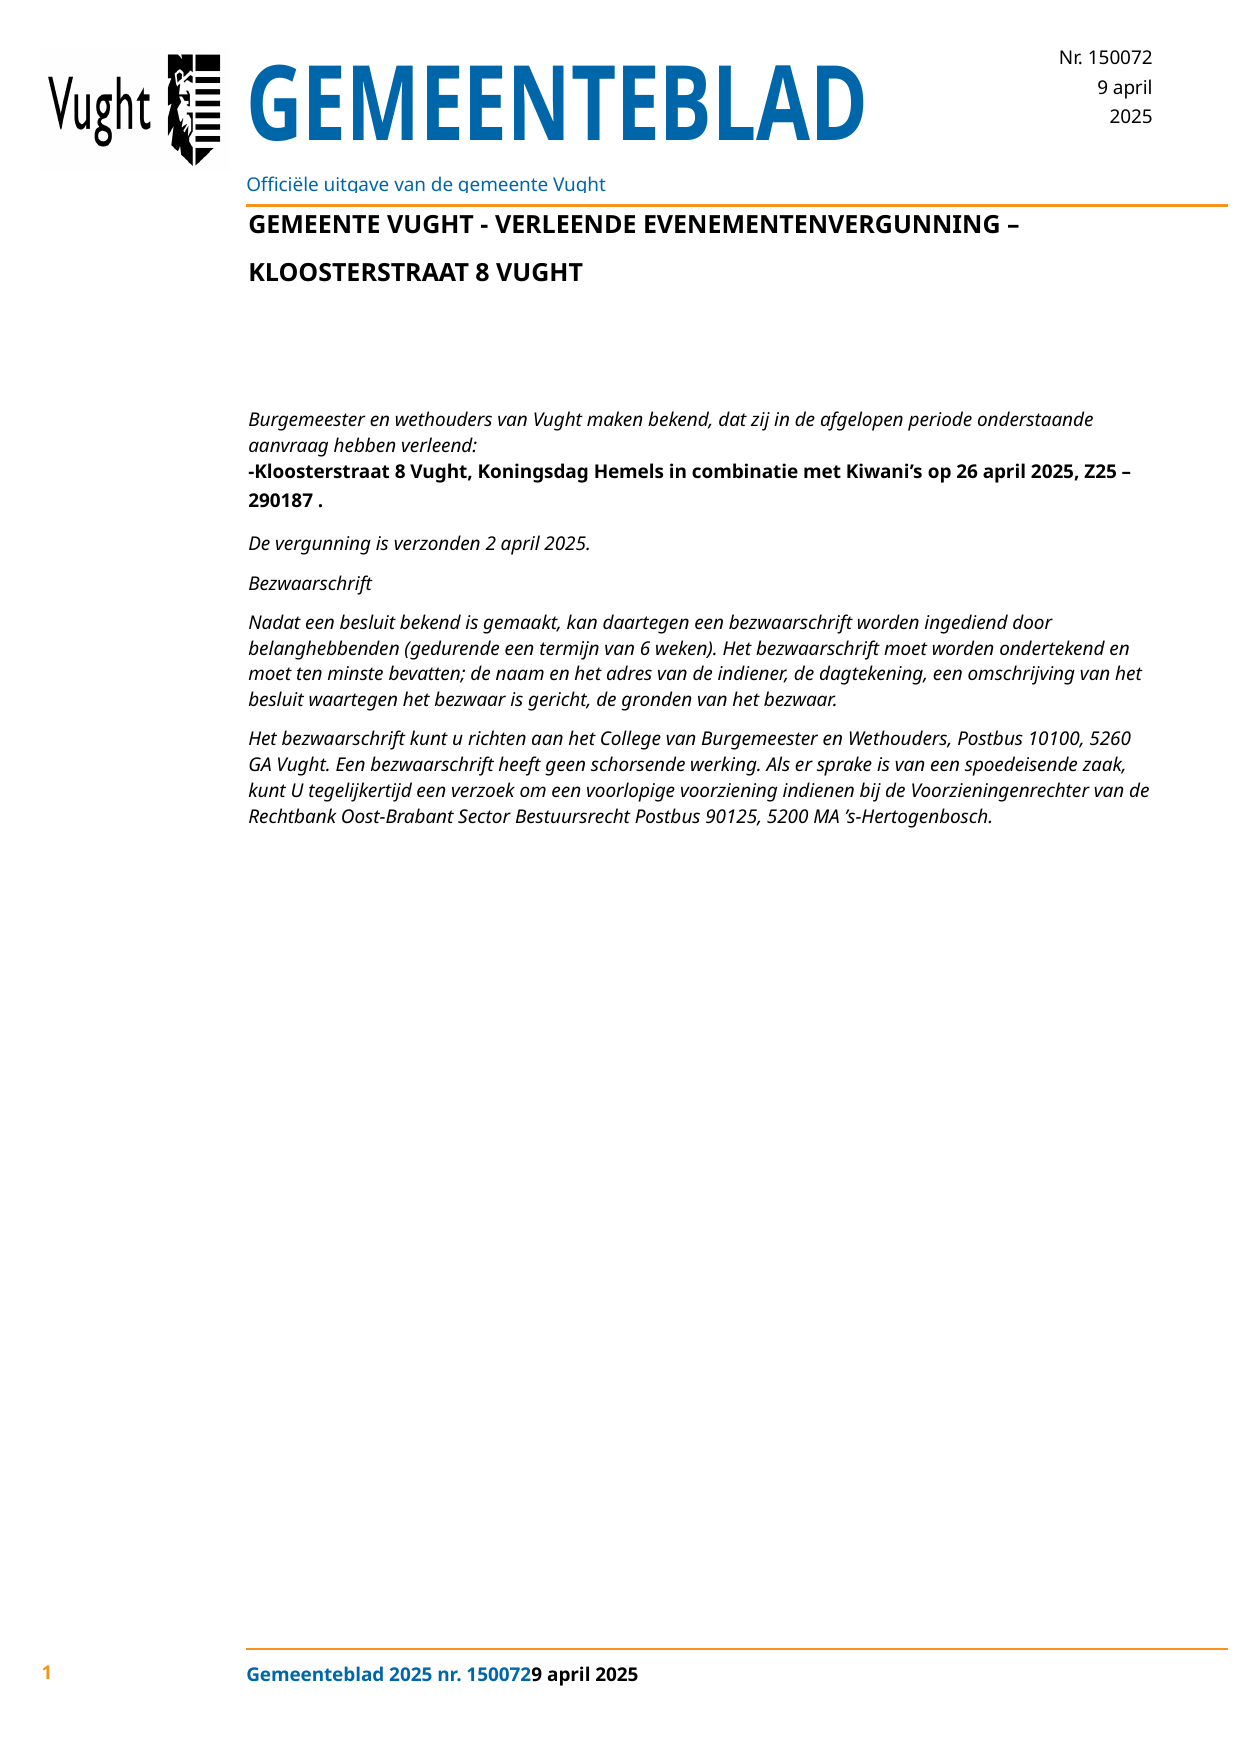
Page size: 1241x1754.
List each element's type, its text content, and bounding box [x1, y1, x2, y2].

text Het bezwaarschrift kunt u richten aan het College van Burgemeester en Wethouders, Postbus 10100, 5260 GA Vught. Een bezwaarschrift heeft geen schorsende werking. Als er sprake is van een spoedeisende zaak, kunt U tegelijkertijd een verzoek om een voorlopige voorziening indienen bij de Voorzieningenrechter van de Rechtbank Oost-Brabant Sector Bestuursrecht Postbus 90125, 5200 MA ’s-Hertogenbosch. [248, 726, 1152, 828]
text Burgemeester en wethouders van Vught maken bekend, dat zij in de afgelopen periode onderstaande aanvraag hebben verleend: [248, 406, 1152, 458]
text Bezwaarschrift [248, 570, 1152, 596]
picture [41, 47, 231, 172]
text GEMEENTE VUGHT - VERLEENDE EVENEMENTENVERGUNNING – KLOOSTERSTRAAT 8 VUGHT [248, 207, 1152, 288]
text -Kloosterstraat 8 Vught, Koningsdag Hemels in combinatie met Kiwani’s op 26 april 2025, Z25 – 290187 . [248, 458, 1152, 513]
text Nadat een besluit bekend is gemaakt, kan daartegen een bezwaarschrift worden ingediend door belanghebbenden (gedurende een termijn van 6 weken). Het bezwaarschrift moet worden ondertekend en moet ten minste bevatten; de naam en het adres van de indiener, de dagtekening, een omschrijving van het besluit waartegen het bezwaar is gericht, de gronden van het bezwaar. [248, 609, 1152, 712]
text De vergunning is verzonden 2 april 2025. [248, 531, 1152, 556]
